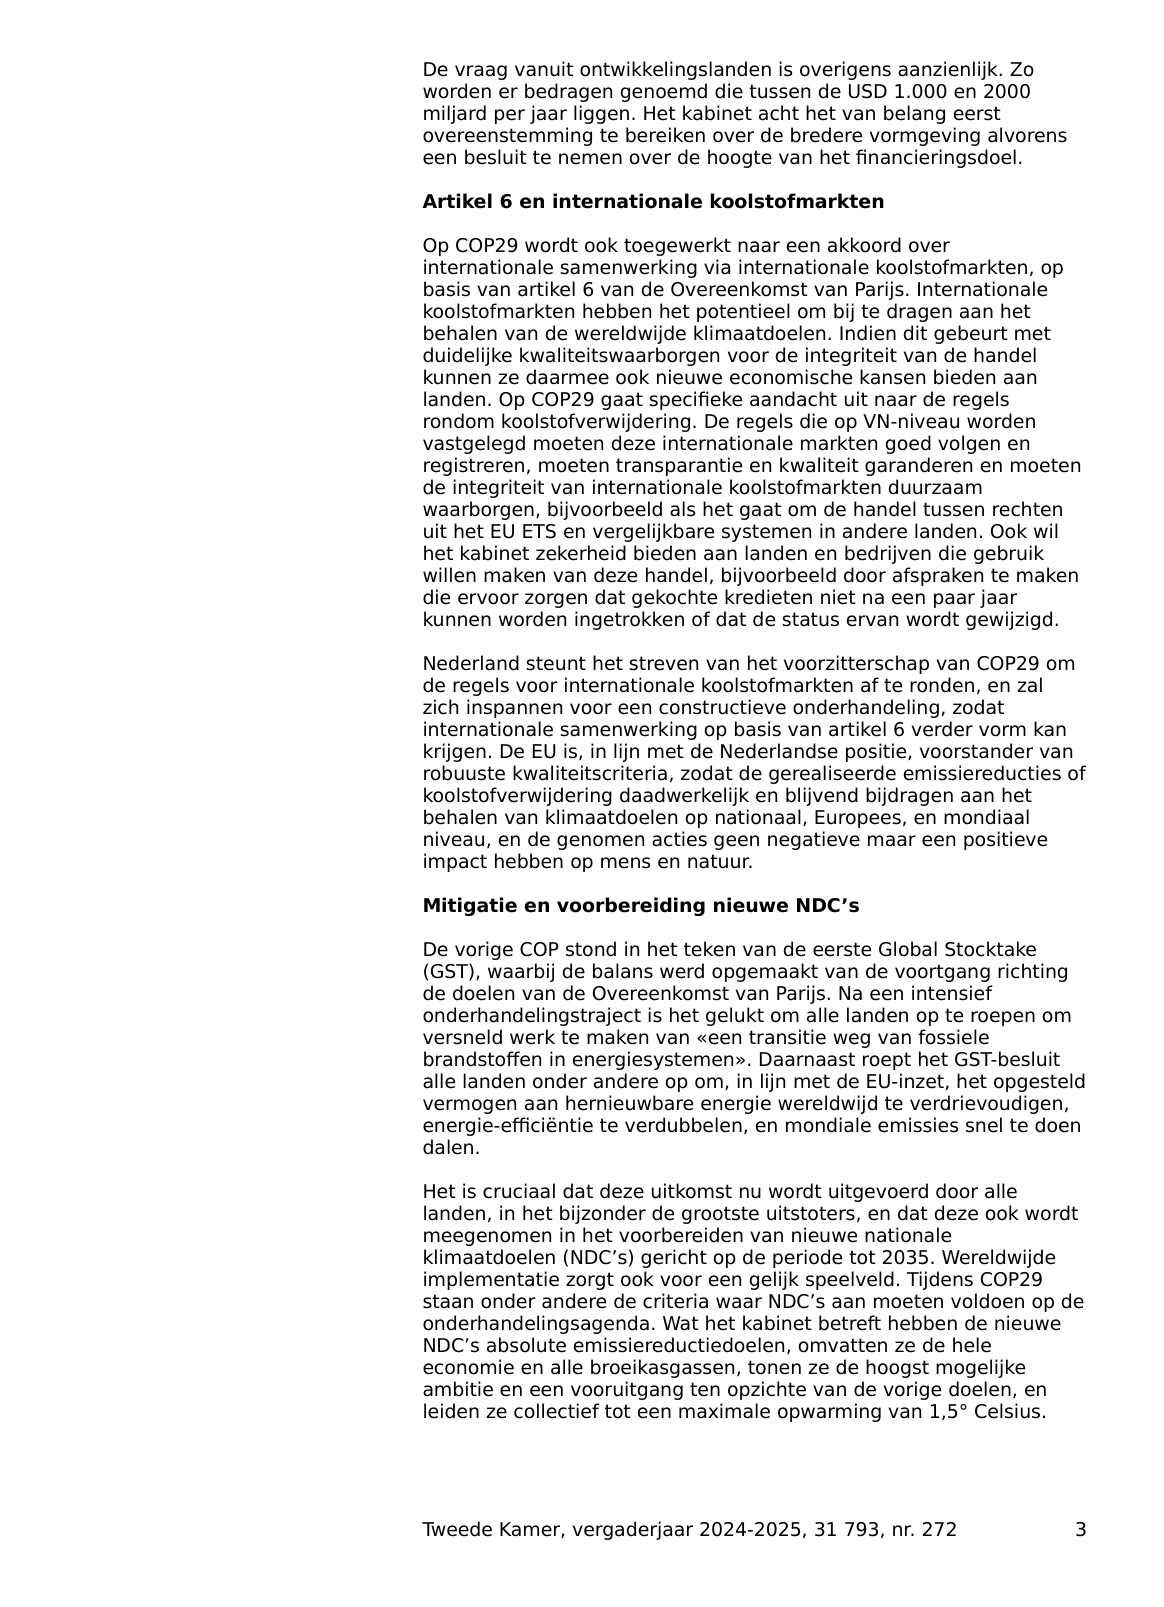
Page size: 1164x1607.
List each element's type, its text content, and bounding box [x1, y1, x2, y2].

text De vraag vanuit ontwikkelingslanden is overigens aanzienlijk. Zo worden er bedragen genoemd die tussen de USD 1.000 en 2000 miljard per jaar liggen. Het kabinet acht het van belang eerst overeenstemming te bereiken over de bredere vormgeving alvorens een besluit te nemen over de hoogte van het financieringsdoel. [422, 59, 1087, 169]
subtitle Artikel 6 en internationale koolstofmarkten [422, 191, 1087, 213]
text Het is cruciaal dat deze uitkomst nu wordt uitgevoerd door alle landen, in het bijzonder de grootste uitstoters, en dat deze ook wordt meegenomen in het voorbereiden van nieuwe nationale klimaatdoelen (NDC’s) gericht op de periode tot 2035. Wereldwijde implementatie zorgt ook voor een gelijk speelveld. Tijdens COP29 staan onder andere de criteria waar NDC’s aan moeten voldoen op de onderhandelingsagenda. Wat het kabinet betreft hebben de nieuwe NDC’s absolute emissiereductiedoelen, omvatten ze de hele economie en alle broeikasgassen, tonen ze de hoogst mogelijke ambitie en een vooruitgang ten opzichte van de vorige doelen, en leiden ze collectief tot een maximale opwarming van 1,5° Celsius. [422, 1181, 1087, 1423]
subtitle Mitigatie en voorbereiding nieuwe NDC’s [422, 895, 1087, 917]
text De vorige COP stond in het teken van de eerste Global Stocktake (GST), waarbij de balans werd opgemaakt van de voortgang richting de doelen van de Overeenkomst van Parijs. Na een intensief onderhandelingstraject is het gelukt om alle landen op te roepen om versneld werk te maken van «een transitie weg van fossiele brandstoffen in energiesystemen». Daarnaast roept het GST-besluit alle landen onder andere op om, in lijn met de EU-inzet, het opgesteld vermogen aan hernieuwbare energie wereldwijd te verdrievoudigen, energie-efficiëntie te verdubbelen, en mondiale emissies snel te doen dalen. [422, 939, 1087, 1159]
text Nederland steunt het streven van het voorzitterschap van COP29 om de regels voor internationale koolstofmarkten af te ronden, en zal zich inspannen voor een constructieve onderhandeling, zodat internationale samenwerking op basis van artikel 6 verder vorm kan krijgen. De EU is, in lijn met de Nederlandse positie, voorstander van robuuste kwaliteitscriteria, zodat de gerealiseerde emissiereducties of koolstofverwijdering daadwerkelijk en blijvend bijdragen aan het behalen van klimaatdoelen op nationaal, Europees, en mondiaal niveau, en de genomen acties geen negatieve maar een positieve impact hebben op mens en natuur. [422, 653, 1087, 873]
text Op COP29 wordt ook toegewerkt naar een akkoord over internationale samenwerking via internationale koolstofmarkten, op basis van artikel 6 van de Overeenkomst van Parijs. Internationale koolstofmarkten hebben het potentieel om bij te dragen aan het behalen van de wereldwijde klimaatdoelen. Indien dit gebeurt met duidelijke kwaliteitswaarborgen voor de integriteit van de handel kunnen ze daarmee ook nieuwe economische kansen bieden aan landen. Op COP29 gaat specifieke aandacht uit naar de regels rondom koolstofverwijdering. De regels die op VN-niveau worden vastgelegd moeten deze internationale markten goed volgen en registreren, moeten transparantie en kwaliteit garanderen en moeten de integriteit van internationale koolstofmarkten duurzaam waarborgen, bijvoorbeeld als het gaat om de handel tussen rechten uit het EU ETS en vergelijkbare systemen in andere landen. Ook wil het kabinet zekerheid bieden aan landen en bedrijven die gebruik willen maken van deze handel, bijvoorbeeld door afspraken te maken die ervoor zorgen dat gekochte kredieten niet na een paar jaar kunnen worden ingetrokken of dat de status ervan wordt gewijzigd. [422, 235, 1087, 631]
